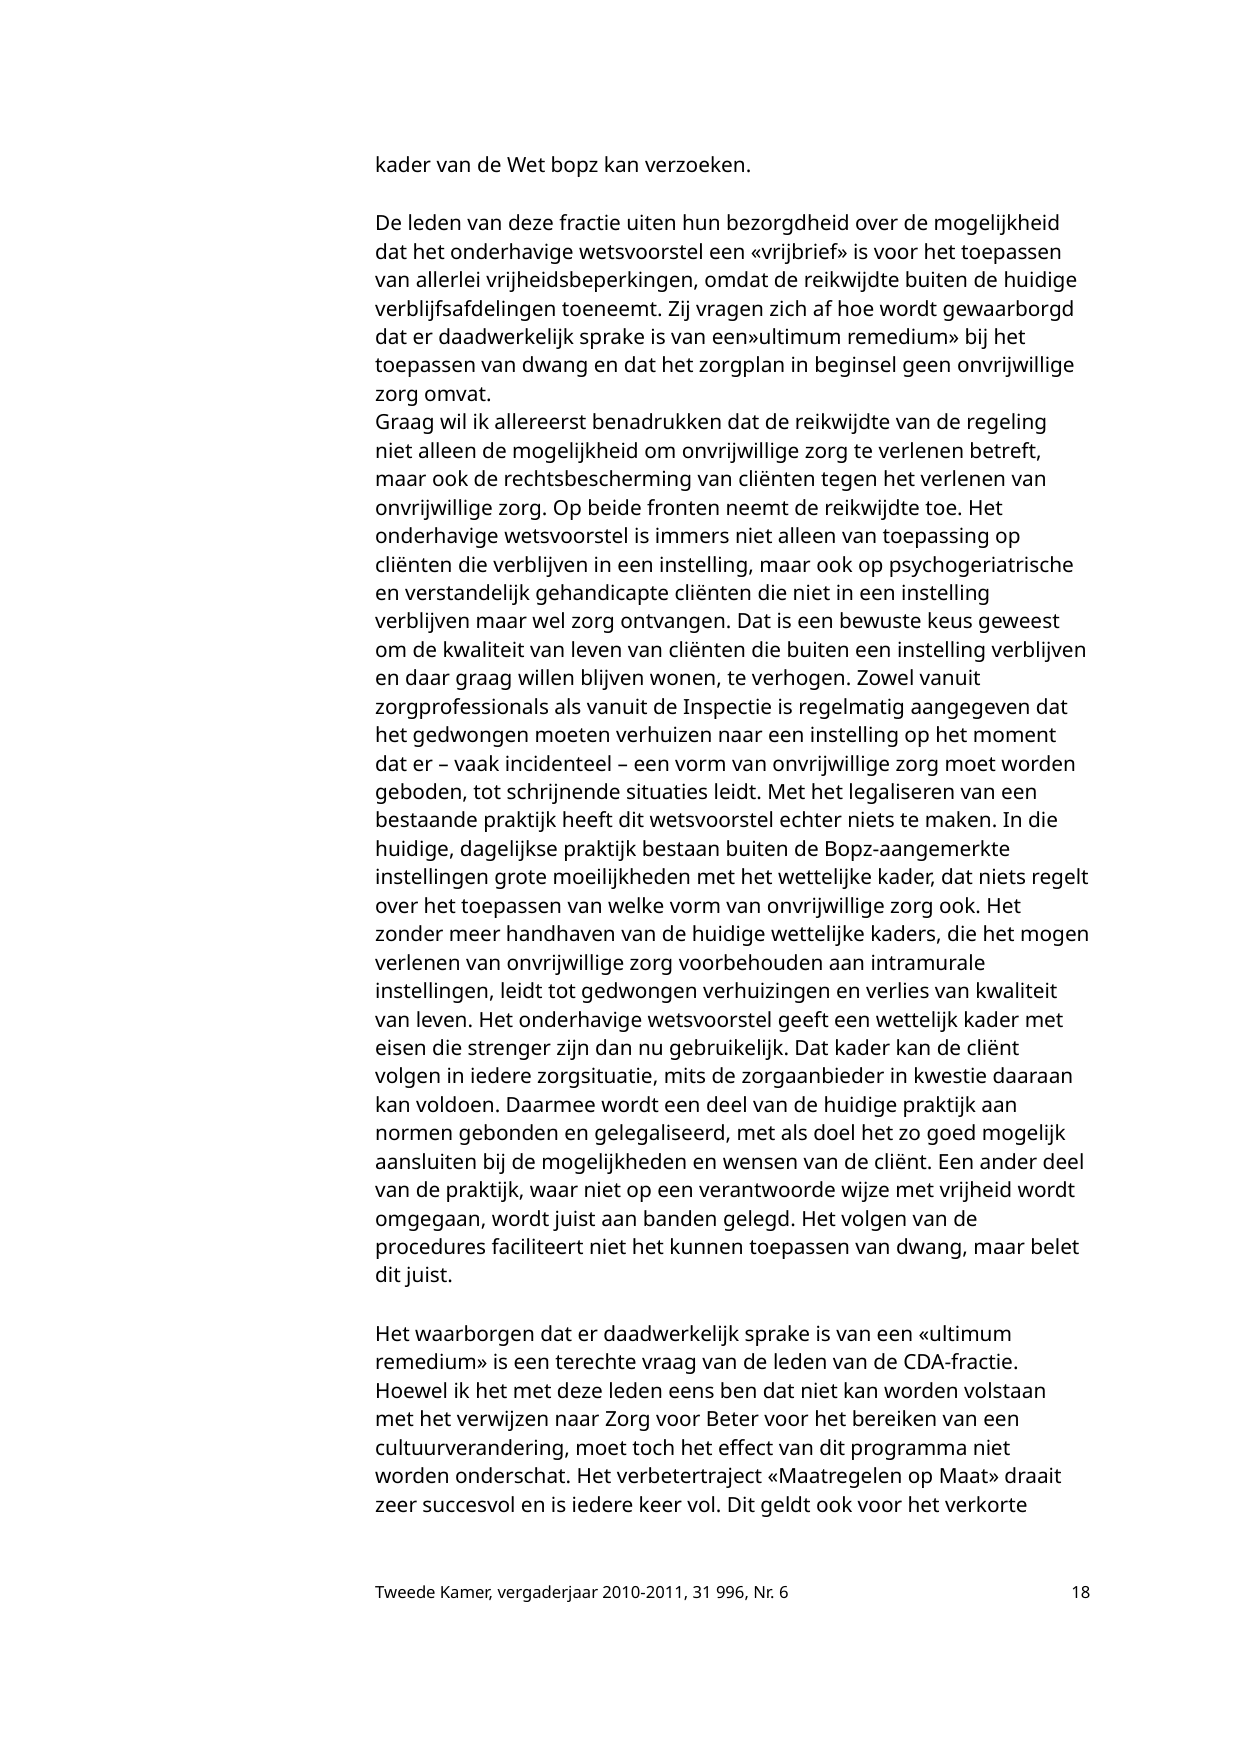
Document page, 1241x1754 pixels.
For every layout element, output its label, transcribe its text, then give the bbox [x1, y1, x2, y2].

text Het waarborgen dat er daadwerkelijk sprake is van een «ultimum remedium» is een terechte vraag van de leden van de CDA-fractie. Hoewel ik het met deze leden eens ben dat niet kan worden volstaan met het verwijzen naar Zorg voor Beter voor het bereiken van een cultuurverandering, moet toch het effect van dit programma niet worden onderschat. Het verbetertraject «Maatregelen op Maat» draait zeer succesvol en is iedere keer vol. Dit geldt ook voor het verkorte [375, 1319, 1090, 1518]
text De leden van deze fractie uiten hun bezorgdheid over de mogelijkheid dat het onderhavige wetsvoorstel een «vrijbrief» is voor het toepassen van allerlei vrijheidsbeperkingen, omdat de reikwijdte buiten de huidige verblijfsafdelingen toeneemt. Zij vragen zich af hoe wordt gewaarborgd dat er daadwerkelijk sprake is van een»ultimum remedium» bij het toepassen van dwang en dat het zorgplan in beginsel geen onvrijwillige zorg omvat. [375, 208, 1090, 407]
text kader van de Wet bopz kan verzoeken. [375, 150, 1090, 178]
text Graag wil ik allereerst benadrukken dat de reikwijdte van de regeling niet alleen de mogelijkheid om onvrijwillige zorg te verlenen betreft, maar ook de rechtsbescherming van cliënten tegen het verlenen van onvrijwillige zorg. Op beide fronten neemt de reikwijdte toe. Het onderhavige wetsvoorstel is immers niet alleen van toepassing op cliënten die verblijven in een instelling, maar ook op psychogeriatrische en verstandelijk gehandicapte cliënten die niet in een instelling verblijven maar wel zorg ontvangen. Dat is een bewuste keus geweest om de kwaliteit van leven van cliënten die buiten een instelling verblijven en daar graag willen blijven wonen, te verhogen. Zowel vanuit zorgprofessionals als vanuit de Inspectie is regelmatig aangegeven dat het gedwongen moeten verhuizen naar een instelling op het moment dat er – vaak incidenteel – een vorm van onvrijwillige zorg moet worden geboden, tot schrijnende situaties leidt. Met het legaliseren van een bestaande praktijk heeft dit wetsvoorstel echter niets te maken. In die huidige, dagelijkse praktijk bestaan buiten de Bopz-aangemerkte instellingen grote moeilijkheden met het wettelijke kader, dat niets regelt over het toepassen van welke vorm van onvrijwillige zorg ook. Het zonder meer handhaven van de huidige wettelijke kaders, die het mogen verlenen van onvrijwillige zorg voorbehouden aan intramurale instellingen, leidt tot gedwongen verhuizingen en verlies van kwaliteit van leven. Het onderhavige wetsvoorstel geeft een wettelijk kader met eisen die strenger zijn dan nu gebruikelijk. Dat kader kan de cliënt volgen in iedere zorgsituatie, mits de zorgaanbieder in kwestie daaraan kan voldoen. Daarmee wordt een deel van de huidige praktijk aan normen gebonden en gelegaliseerd, met als doel het zo goed mogelijk aansluiten bij de mogelijkheden en wensen van de cliënt. Een ander deel van de praktijk, waar niet op een verantwoorde wijze met vrijheid wordt omgegaan, wordt juist aan banden gelegd. Het volgen van de procedures faciliteert niet het kunnen toepassen van dwang, maar belet dit juist. [375, 407, 1090, 1289]
